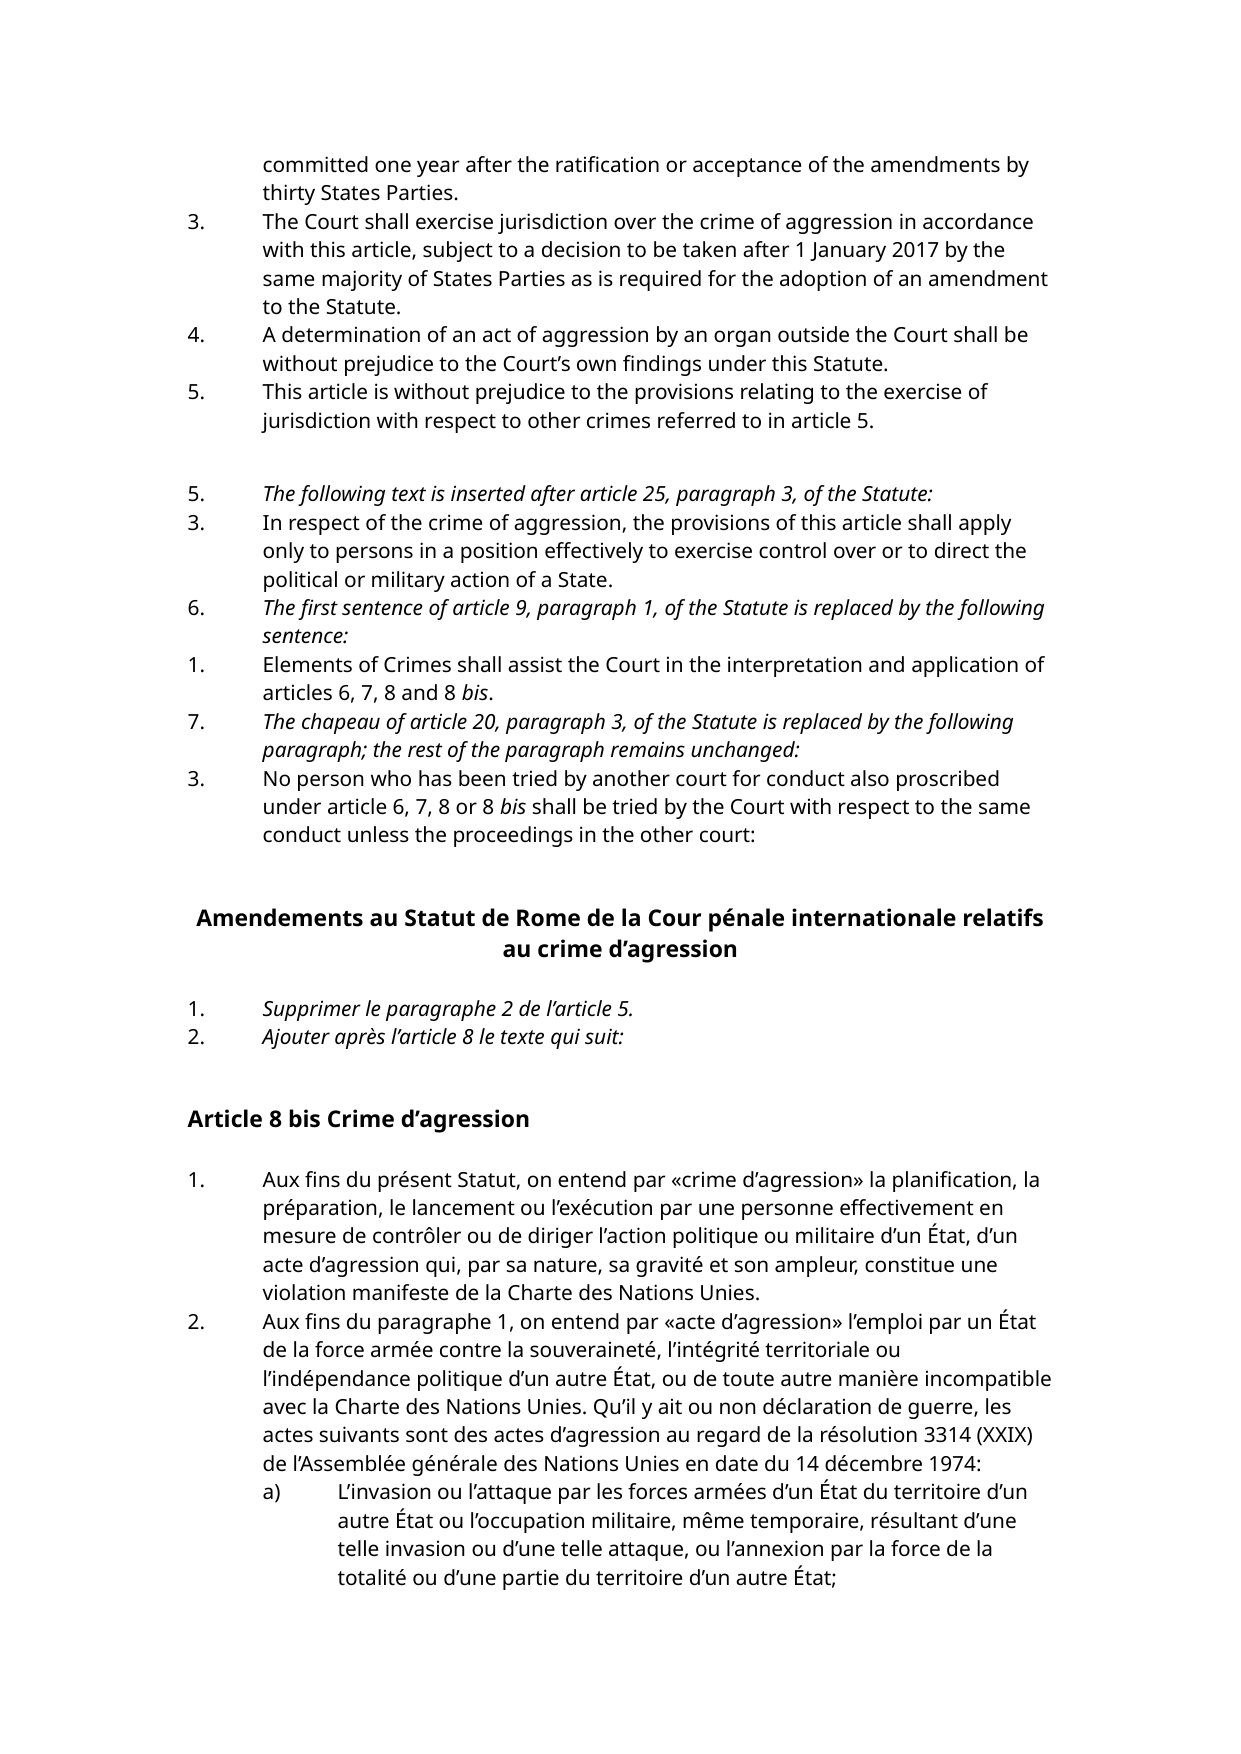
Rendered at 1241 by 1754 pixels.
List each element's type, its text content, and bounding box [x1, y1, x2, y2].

list Aux fins du paragraphe 1, on entend par «acte d’agression» l’emploi par un État de la force armée contre la souveraineté, l’intégrité territoriale ou l’indépendance politique d’un autre État, ou de toute autre manière incompatible avec la Charte des Nations Unies. Qu’il y ait ou non déclaration de guerre, les actes suivants sont des actes d’agression au regard de la résolution 3314 (XXIX) de l’Assemblée générale des Nations Unies en date du 14 décembre 1974: [187, 1307, 1053, 1477]
subtitle Article 8 bis Crime d’agression [187, 1103, 1053, 1135]
list The chapeau of article 20, paragraph 3, of the Statute is replaced by the following paragraph; the rest of the paragraph remains unchanged: [187, 707, 1053, 764]
list Supprimer le paragraphe 2 de l’article 5. [187, 994, 1053, 1022]
list Ajouter après l’article 8 le texte qui suit: [187, 1022, 1053, 1051]
subtitle Amendements au Statut de Rome de la Cour pénale internationale relatifs au crime d’agression [187, 902, 1053, 964]
list The first sentence of article 9, paragraph 1, of the Statute is replaced by the following sentence: [187, 593, 1053, 650]
list A determination of an act of aggression by an organ outside the Court shall be without prejudice to the Court’s own findings under this Statute. [187, 321, 1053, 377]
list The following text is inserted after article 25, paragraph 3, of the Statute: [187, 479, 1053, 508]
list Elements of Crimes shall assist the Court in the interpretation and application of articles 6, 7, 8 and 8 bis. [187, 650, 1053, 707]
list In respect of the crime of aggression, the provisions of this article shall apply only to persons in a position effectively to exercise control over or to direct the political or military action of a State. [187, 508, 1053, 593]
list Aux fins du présent Statut, on entend par «crime d’agression» la planification, la préparation, le lancement ou l’exécution par une personne effectivement en mesure de contrôler ou de diriger l’action politique ou militaire d’un État, d’un acte d’agression qui, par sa nature, sa gravité et son ampleur, constitue une violation manifeste de la Charte des Nations Unies. [187, 1165, 1053, 1307]
list No person who has been tried by another court for conduct also proscribed under article 6, 7, 8 or 8 bis shall be tried by the Court with respect to the same conduct unless the proceedings in the other court: [187, 764, 1053, 849]
list L’invasion ou l’attaque par les forces armées d’un État du territoire d’un autre État ou l’occupation militaire, même temporaire, résultant d’une telle invasion ou d’une telle attaque, ou l’annexion par la force de la totalité ou d’une partie du territoire d’un autre État; [262, 1477, 1053, 1591]
list This article is without prejudice to the provisions relating to the exercise of jurisdiction with respect to other crimes referred to in article 5. [187, 377, 1053, 434]
list committed one year after the ratification or acceptance of the amendments by thirty States Parties. [187, 150, 1053, 207]
list The Court shall exercise jurisdiction over the crime of aggression in accordance with this article, subject to a decision to be taken after 1 January 2017 by the same majority of States Parties as is required for the adoption of an amendment to the Statute. [187, 207, 1053, 321]
